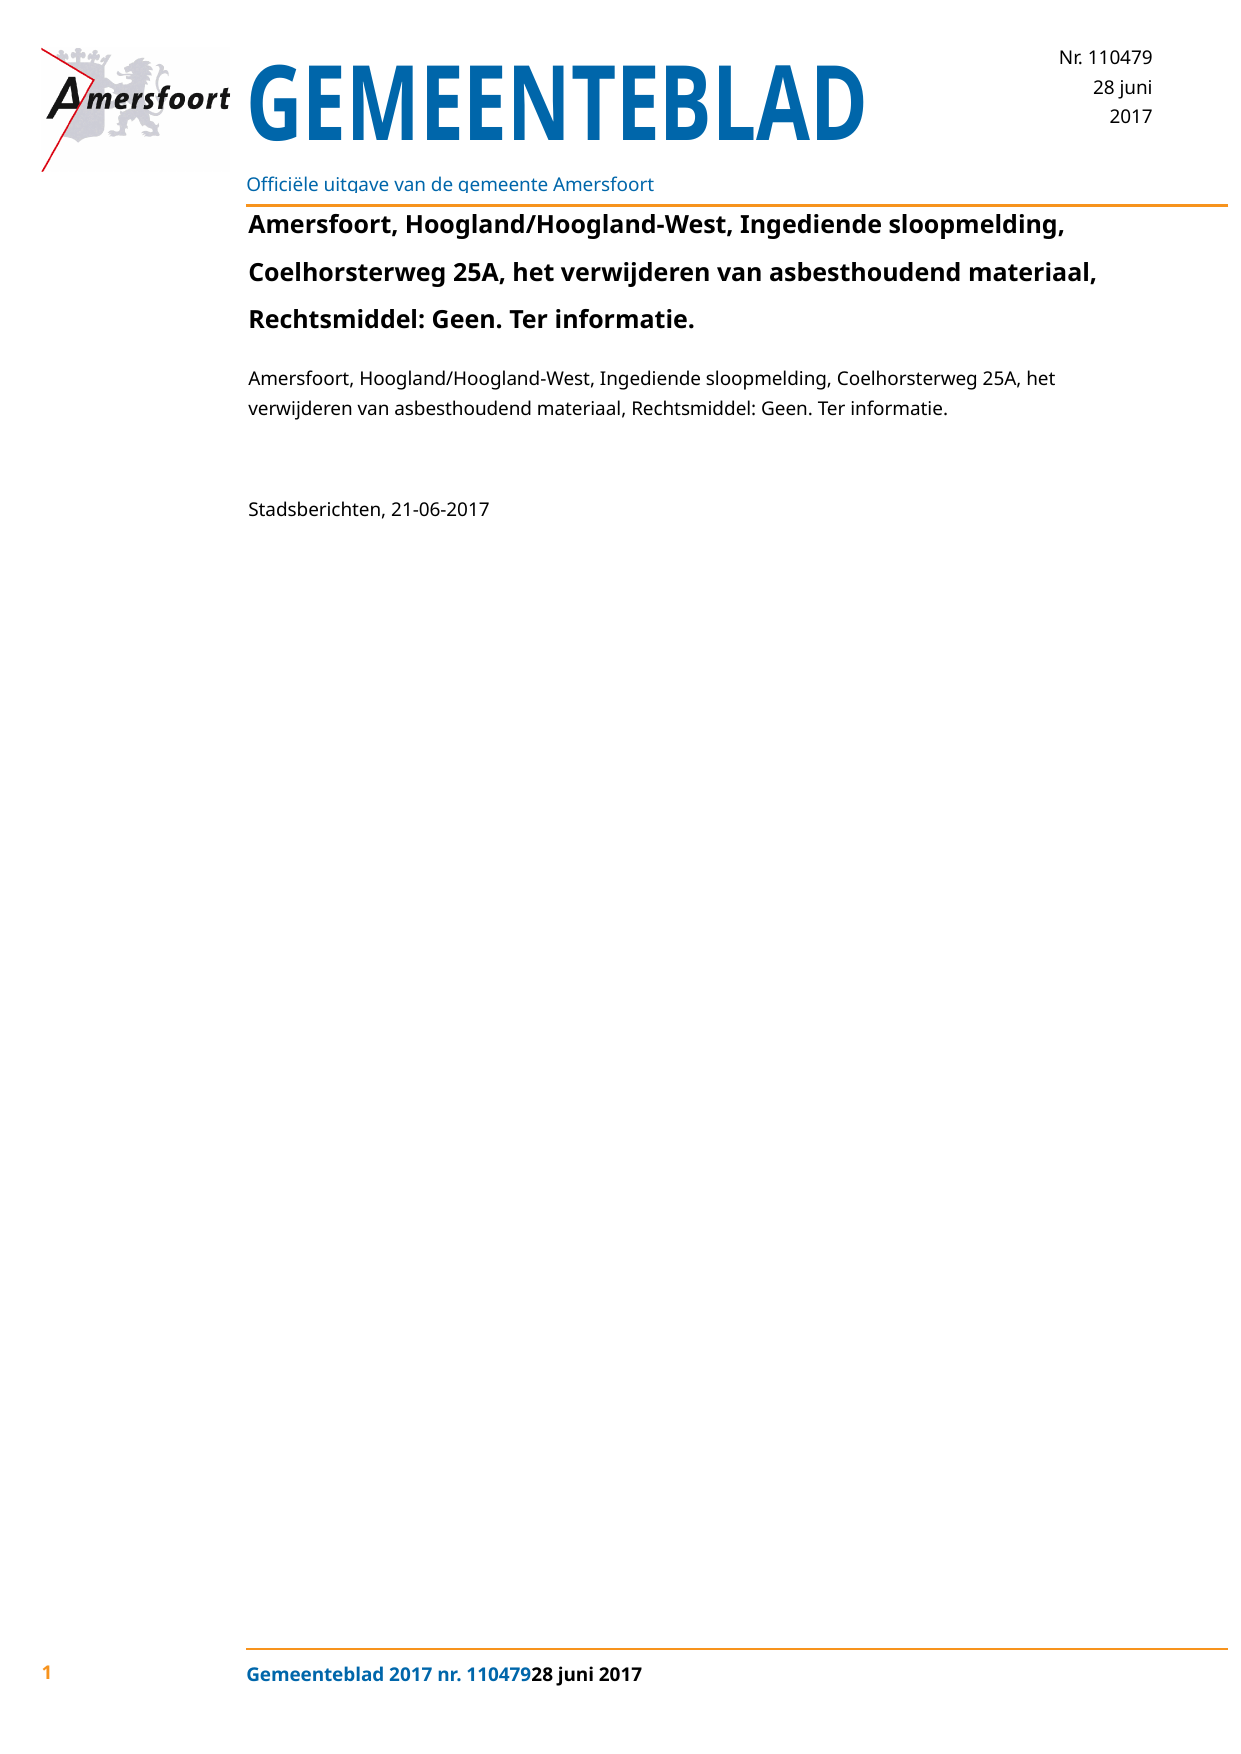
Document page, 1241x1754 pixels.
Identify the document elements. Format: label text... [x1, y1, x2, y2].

picture [41, 47, 231, 172]
text Amersfoort, Hoogland/Hoogland-West, Ingediende sloopmelding, Coelhorsterweg 25A, het verwijderen van asbesthoudend materiaal, Rechtsmiddel: Geen. Ter informatie. [248, 207, 1152, 336]
text Amersfoort, Hoogland/Hoogland-West, Ingediende sloopmelding, Coelhorsterweg 25A, het verwijderen van asbesthoudend materiaal, Rechtsmiddel: Geen. Ter informatie. [248, 366, 1152, 421]
text Stadsberichten, 21-06-2017 [248, 496, 1152, 522]
